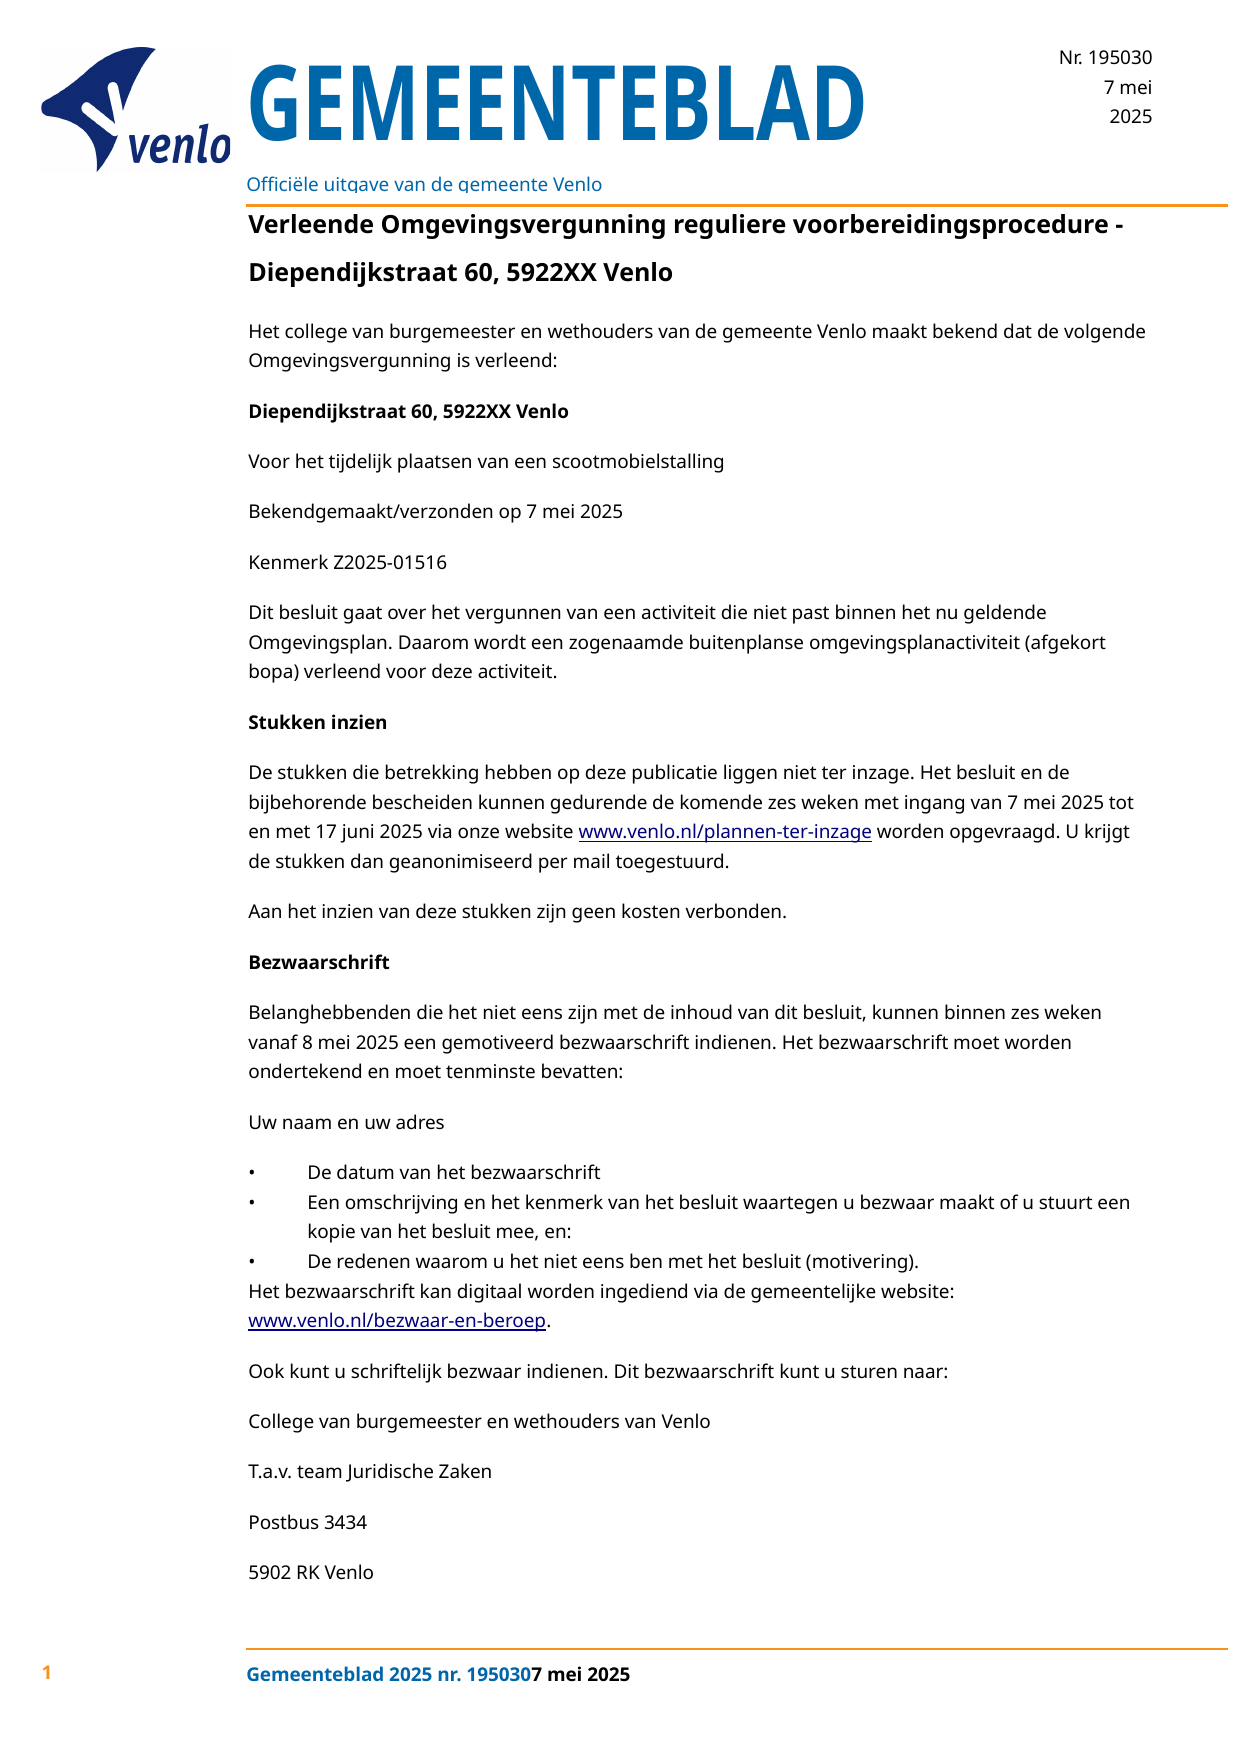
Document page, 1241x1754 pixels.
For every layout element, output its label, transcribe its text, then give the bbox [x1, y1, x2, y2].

text Dit besluit gaat over het vergunnen van een activiteit die niet past binnen het nu geldende Omgevingsplan. Daarom wordt een zogenaamde buitenplanse omgevingsplanactiviteit (afgekort bopa) verleend voor deze activiteit. [248, 599, 1152, 684]
text Diependijkstraat 60, 5922XX Venlo [248, 398, 1152, 424]
text Postbus 3434 [248, 1509, 1152, 1535]
list De redenen waarom u het niet eens ben met het besluit (motivering). [248, 1248, 1152, 1274]
text De stukken die betrekking hebben op deze publicatie liggen niet ter inzage. Het besluit en de bijbehorende bescheiden kunnen gedurende de komende zes weken met ingang van 7 mei 2025 tot en met 17 juni 2025 via onze website www.venlo.nl/plannen-ter-inzage worden opgevraagd. U krijgt de stukken dan geanonimiseerd per mail toegestuurd. [248, 759, 1152, 874]
text Verleende Omgevingsvergunning reguliere voorbereidingsprocedure - Diependijkstraat 60, 5922XX Venlo [248, 207, 1152, 288]
text Het college van burgemeester en wethouders van de gemeente Venlo maakt bekend dat de volgende Omgevingsvergunning is verleend: [248, 318, 1152, 373]
text Belanghebbenden die het niet eens zijn met de inhoud van dit besluit, kunnen binnen zes weken vanaf 8 mei 2025 een gemotiveerd bezwaarschrift indienen. Het bezwaarschrift moet worden ondertekend en moet tenminste bevatten: [248, 999, 1152, 1084]
text Kenmerk Z2025-01516 [248, 549, 1152, 575]
text Het bezwaarschrift kan digitaal worden ingediend via de gemeentelijke website: www.venlo.nl/bezwaar-en-beroep. [248, 1278, 1152, 1333]
text Bezwaarschrift [248, 949, 1152, 975]
text Bekendgemaakt/verzonden op 7 mei 2025 [248, 499, 1152, 524]
text T.a.v. team Juridische Zaken [248, 1459, 1152, 1484]
text Ook kunt u schriftelijk bezwaar indienen. Dit bezwaarschrift kunt u sturen naar: [248, 1358, 1152, 1384]
text 5902 RK Venlo [248, 1559, 1152, 1585]
text Uw naam en uw adres [248, 1109, 1152, 1135]
list De datum van het bezwaarschrift [248, 1159, 1152, 1185]
text Voor het tijdelijk plaatsen van een scootmobielstalling [248, 448, 1152, 474]
text Stukken inzien [248, 709, 1152, 735]
list Een omschrijving en het kenmerk van het besluit waartegen u bezwaar maakt of u stuurt een kopie van het besluit mee, en: [248, 1189, 1152, 1244]
picture [41, 47, 231, 172]
text College van burgemeester en wethouders van Venlo [248, 1408, 1152, 1434]
text Aan het inzien van deze stukken zijn geen kosten verbonden. [248, 899, 1152, 924]
